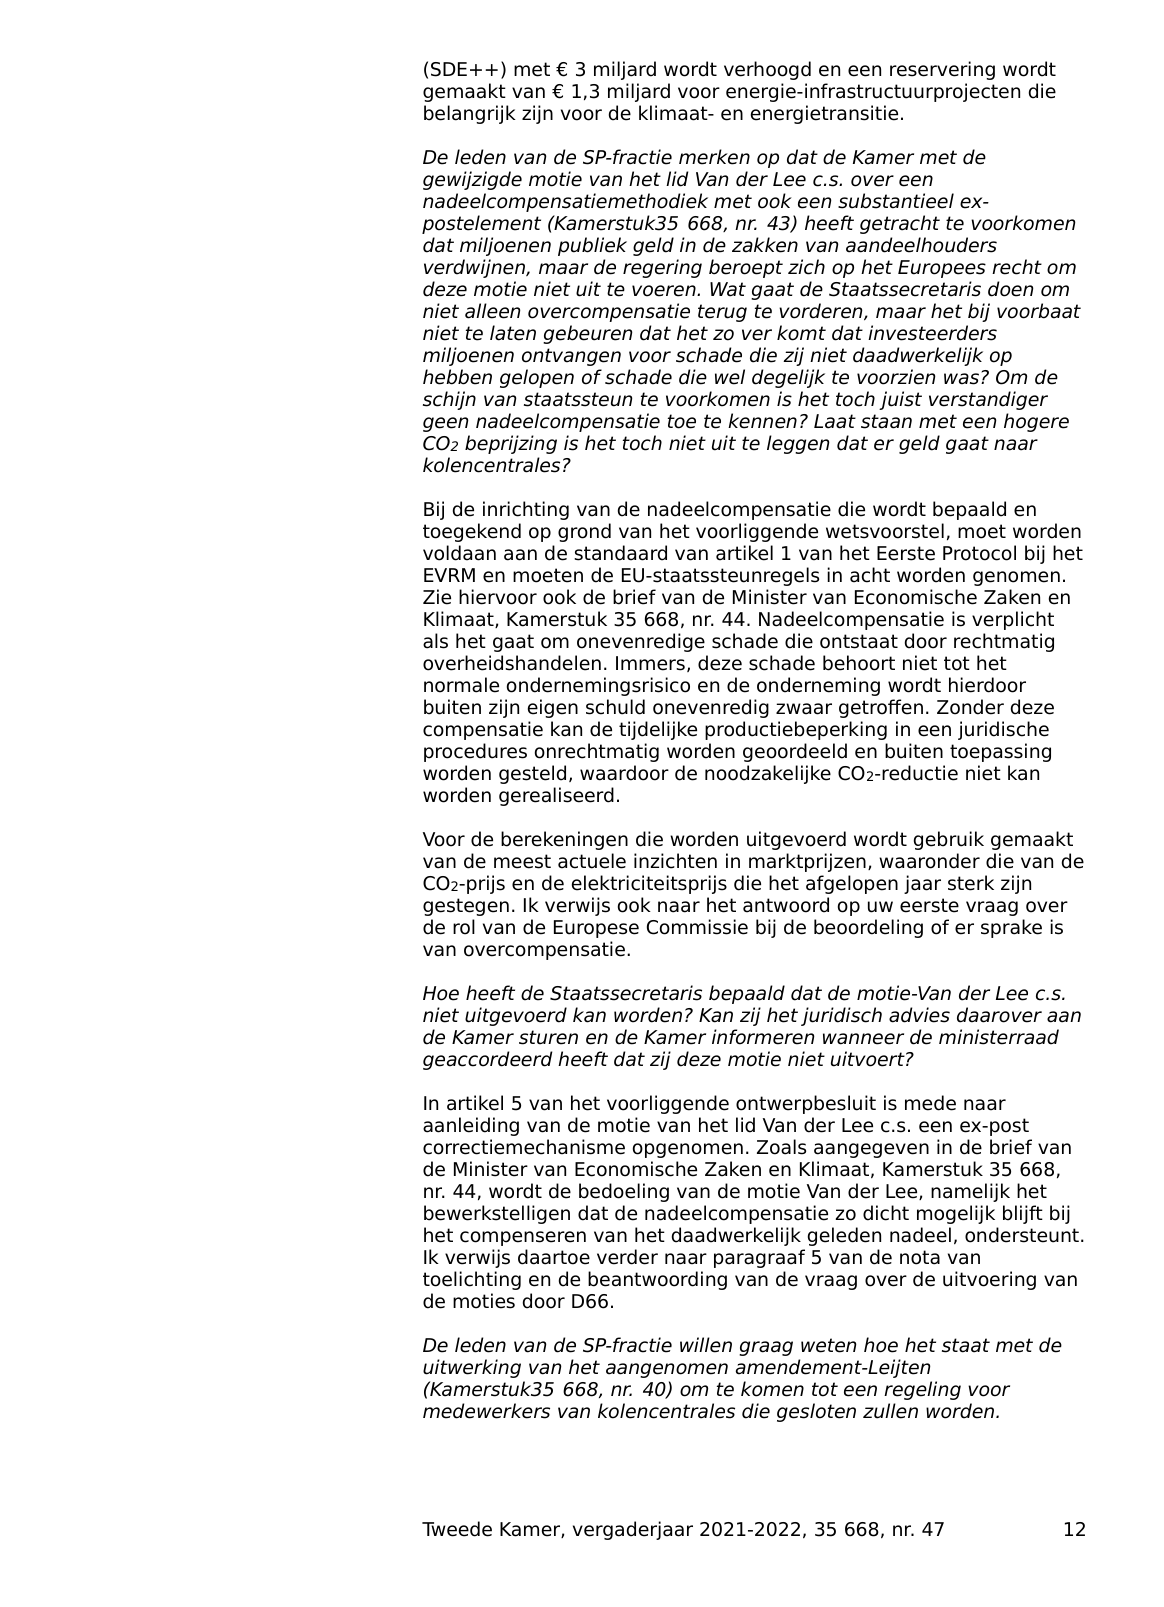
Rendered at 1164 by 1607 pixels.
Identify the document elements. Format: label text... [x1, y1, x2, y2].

text Hoe heeft de Staatssecretaris bepaald dat de motie-Van der Lee c.s. niet uitgevoerd kan worden? Kan zij het juridisch advies daarover aan de Kamer sturen en de Kamer informeren wanneer de ministerraad geaccordeerd heeft dat zij deze motie niet uitvoert? [422, 983, 1087, 1071]
text Voor de berekeningen die worden uitgevoerd wordt gebruik gemaakt van de meest actuele inzichten in marktprijzen, waaronder die van de CO2-prijs en de elektriciteitsprijs die het afgelopen jaar sterk zijn gestegen. Ik verwijs ook naar het antwoord op uw eerste vraag over de rol van de Europese Commissie bij de beoordeling of er sprake is van overcompensatie. [422, 829, 1087, 961]
text (SDE++) met € 3 miljard wordt verhoogd en een reservering wordt gemaakt van € 1,3 miljard voor energie-infrastructuurprojecten die belangrijk zijn voor de klimaat- en energietransitie. [422, 59, 1087, 125]
text Bij de inrichting van de nadeelcompensatie die wordt bepaald en toegekend op grond van het voorliggende wetsvoorstel, moet worden voldaan aan de standaard van artikel 1 van het Eerste Protocol bij het EVRM en moeten de EU-staatssteunregels in acht worden genomen. Zie hiervoor ook de brief van de Minister van Economische Zaken en Klimaat, Kamerstuk 35 668, nr. 44. Nadeelcompensatie is verplicht als het gaat om onevenredige schade die ontstaat door rechtmatig overheidshandelen. Immers, deze schade behoort niet tot het normale ondernemingsrisico en de onderneming wordt hierdoor buiten zijn eigen schuld onevenredig zwaar getroffen. Zonder deze compensatie kan de tijdelijke productiebeperking in een juridische procedures onrechtmatig worden geoordeeld en buiten toepassing worden gesteld, waardoor de noodzakelijke CO2-reductie niet kan worden gerealiseerd. [422, 499, 1087, 807]
text De leden van de SP-fractie merken op dat de Kamer met de gewijzigde motie van het lid Van der Lee c.s. over een nadeelcompensatiemethodiek met ook een substantieel ex-postelement (Kamerstuk35 668, nr. 43) heeft getracht te voorkomen dat miljoenen publiek geld in de zakken van aandeelhouders verdwijnen, maar de regering beroept zich op het Europees recht om deze motie niet uit te voeren. Wat gaat de Staatssecretaris doen om niet alleen overcompensatie terug te vorderen, maar het bij voorbaat niet te laten gebeuren dat het zo ver komt dat investeerders miljoenen ontvangen voor schade die zij niet daadwerkelijk op hebben gelopen of schade die wel degelijk te voorzien was? Om de schijn van staatssteun te voorkomen is het toch juist verstandiger geen nadeelcompensatie toe te kennen? Laat staan met een hogere CO2 beprijzing is het toch niet uit te leggen dat er geld gaat naar kolencentrales? [422, 147, 1087, 477]
text De leden van de SP-fractie willen graag weten hoe het staat met de uitwerking van het aangenomen amendement-Leijten (Kamerstuk35 668, nr. 40) om te komen tot een regeling voor medewerkers van kolencentrales die gesloten zullen worden. [422, 1335, 1087, 1423]
text In artikel 5 van het voorliggende ontwerpbesluit is mede naar aanleiding van de motie van het lid Van der Lee c.s. een ex-post correctiemechanisme opgenomen. Zoals aangegeven in de brief van de Minister van Economische Zaken en Klimaat, Kamerstuk 35 668, nr. 44, wordt de bedoeling van de motie Van der Lee, namelijk het bewerkstelligen dat de nadeelcompensatie zo dicht mogelijk blijft bij het compenseren van het daadwerkelijk geleden nadeel, ondersteunt. Ik verwijs daartoe verder naar paragraaf 5 van de nota van toelichting en de beantwoording van de vraag over de uitvoering van de moties door D66. [422, 1093, 1087, 1313]
